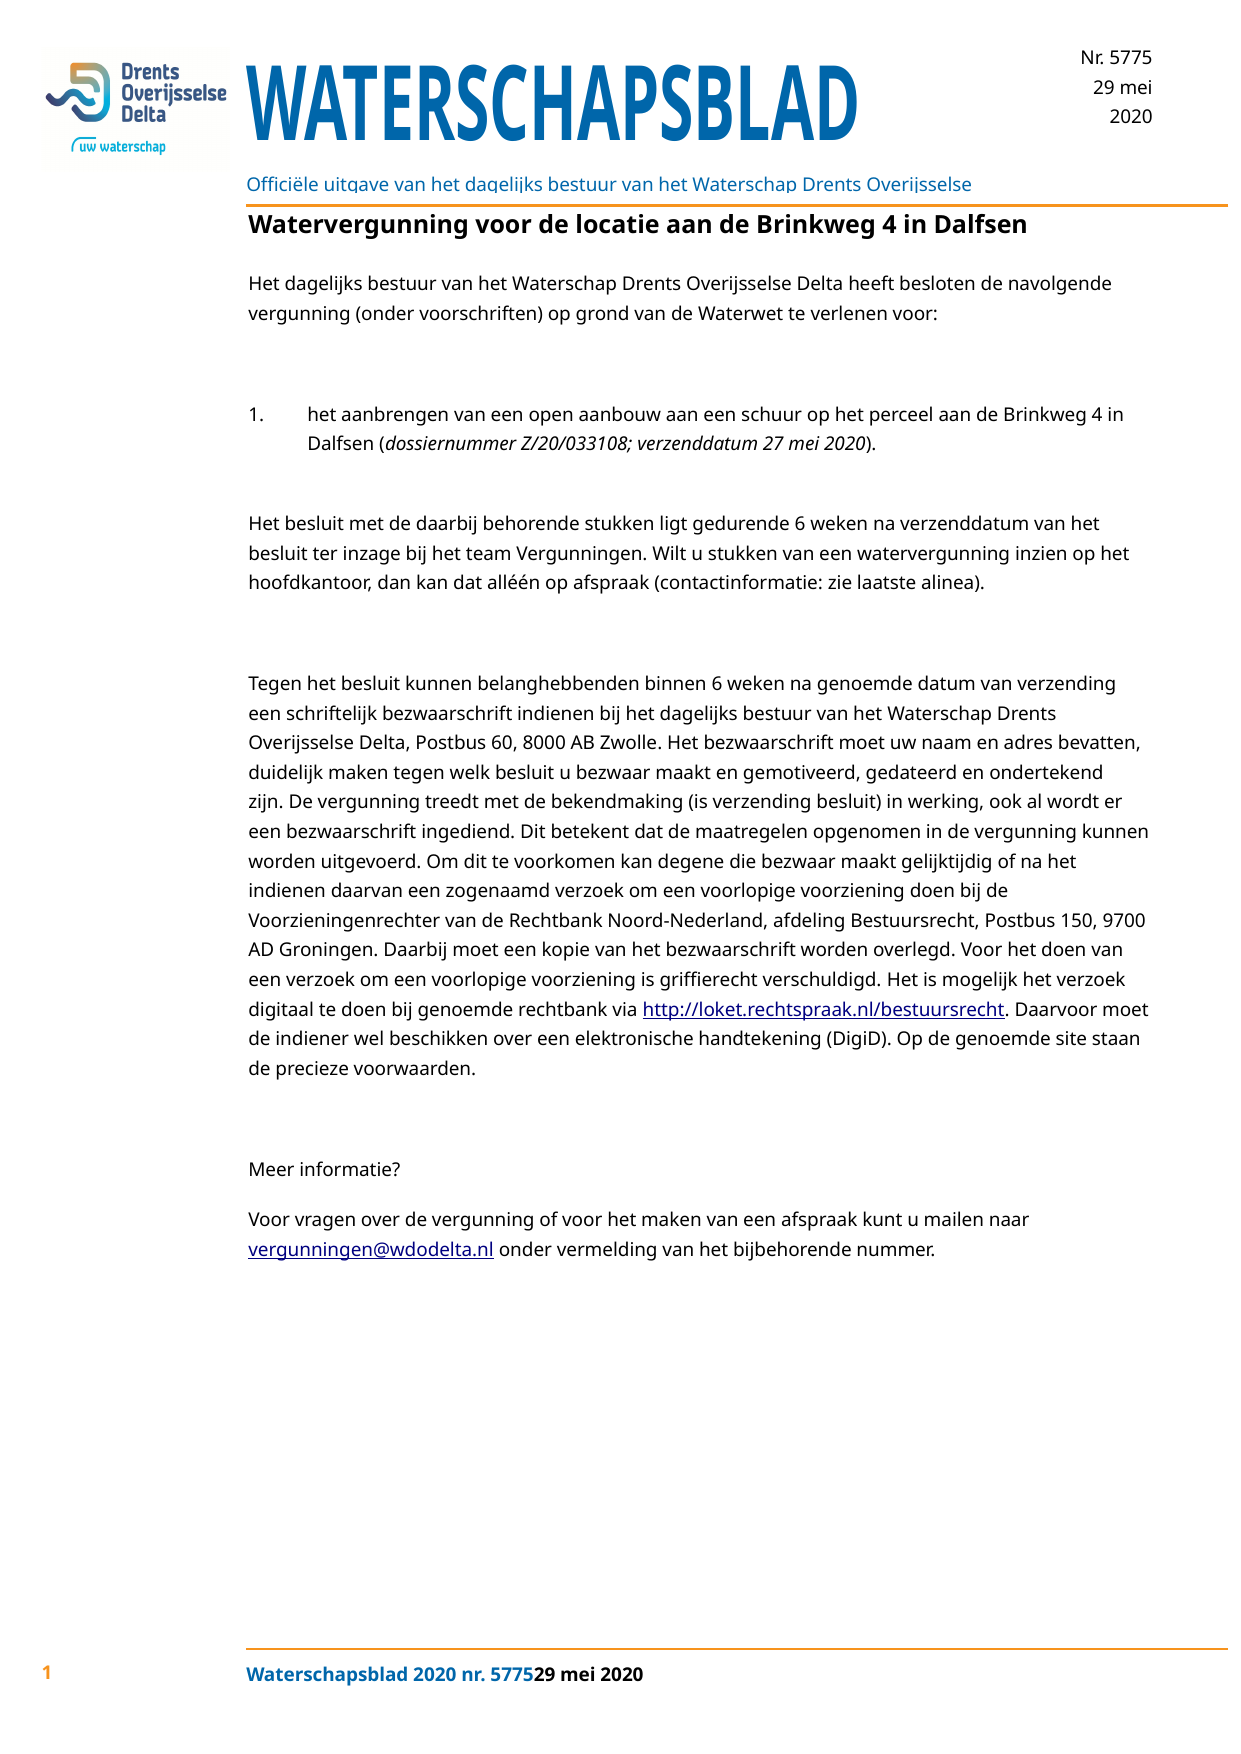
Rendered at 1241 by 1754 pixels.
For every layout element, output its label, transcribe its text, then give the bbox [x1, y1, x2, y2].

list het aanbrengen van een open aanbouw aan een schuur op het perceel aan de Brinkweg 4 in Dalfsen (dossiernummer Z/20/033108; verzenddatum 27 mei 2020). [248, 401, 1152, 456]
text Watervergunning voor de locatie aan de Brinkweg 4 in Dalfsen [248, 207, 1152, 241]
text Het dagelijks bestuur van het Waterschap Drents Overijsselse Delta heeft besloten de navolgende vergunning (onder voorschriften) op grond van de Waterwet te verlenen voor: [248, 270, 1152, 326]
picture [41, 47, 231, 172]
text Tegen het besluit kunnen belanghebbenden binnen 6 weken na genoemde datum van verzending een schriftelijk bezwaarschrift indienen bij het dagelijks bestuur van het Waterschap Drents Overijsselse Delta, Postbus 60, 8000 AB Zwolle. Het bezwaarschrift moet uw naam en adres bevatten, duidelijk maken tegen welk besluit u bezwaar maakt en gemotiveerd, gedateerd en ondertekend zijn. De vergunning treedt met de bekendmaking (is verzending besluit) in werking, ook al wordt er een bezwaarschrift ingediend. Dit betekent dat de maatregelen opgenomen in de vergunning kunnen worden uitgevoerd. Om dit te voorkomen kan degene die bezwaar maakt gelijktijdig of na het indienen daarvan een zogenaamd verzoek om een voorlopige voorziening doen bij de Voorzieningenrechter van de Rechtbank Noord-Nederland, afdeling Bestuursrecht, Postbus 150, 9700 AD Groningen. Daarbij moet een kopie van het bezwaarschrift worden overlegd. Voor het doen van een verzoek om een voorlopige voorziening is griffierecht verschuldigd. Het is mogelijk het verzoek digitaal te doen bij genoemde rechtbank via http://loket.rechtspraak.nl/bestuursrecht. Daarvoor moet de indiener wel beschikken over een elektronische handtekening (DigiD). Op de genoemde site staan de precieze voorwaarden. [248, 670, 1152, 1081]
text Meer informatie? [248, 1156, 1152, 1181]
text Het besluit met de daarbij behorende stukken ligt gedurende 6 weken na verzenddatum van het besluit ter inzage bij het team Vergunningen. Wilt u stukken van een watervergunning inzien op het hoofdkantoor, dan kan dat alléén op afspraak (contactinformatie: zie laatste alinea). [248, 510, 1152, 595]
text Voor vragen over de vergunning of voor het maken van een afspraak kunt u mailen naar vergunningen@wdodelta.nl onder vermelding van het bijbehorende nummer. [248, 1206, 1152, 1261]
